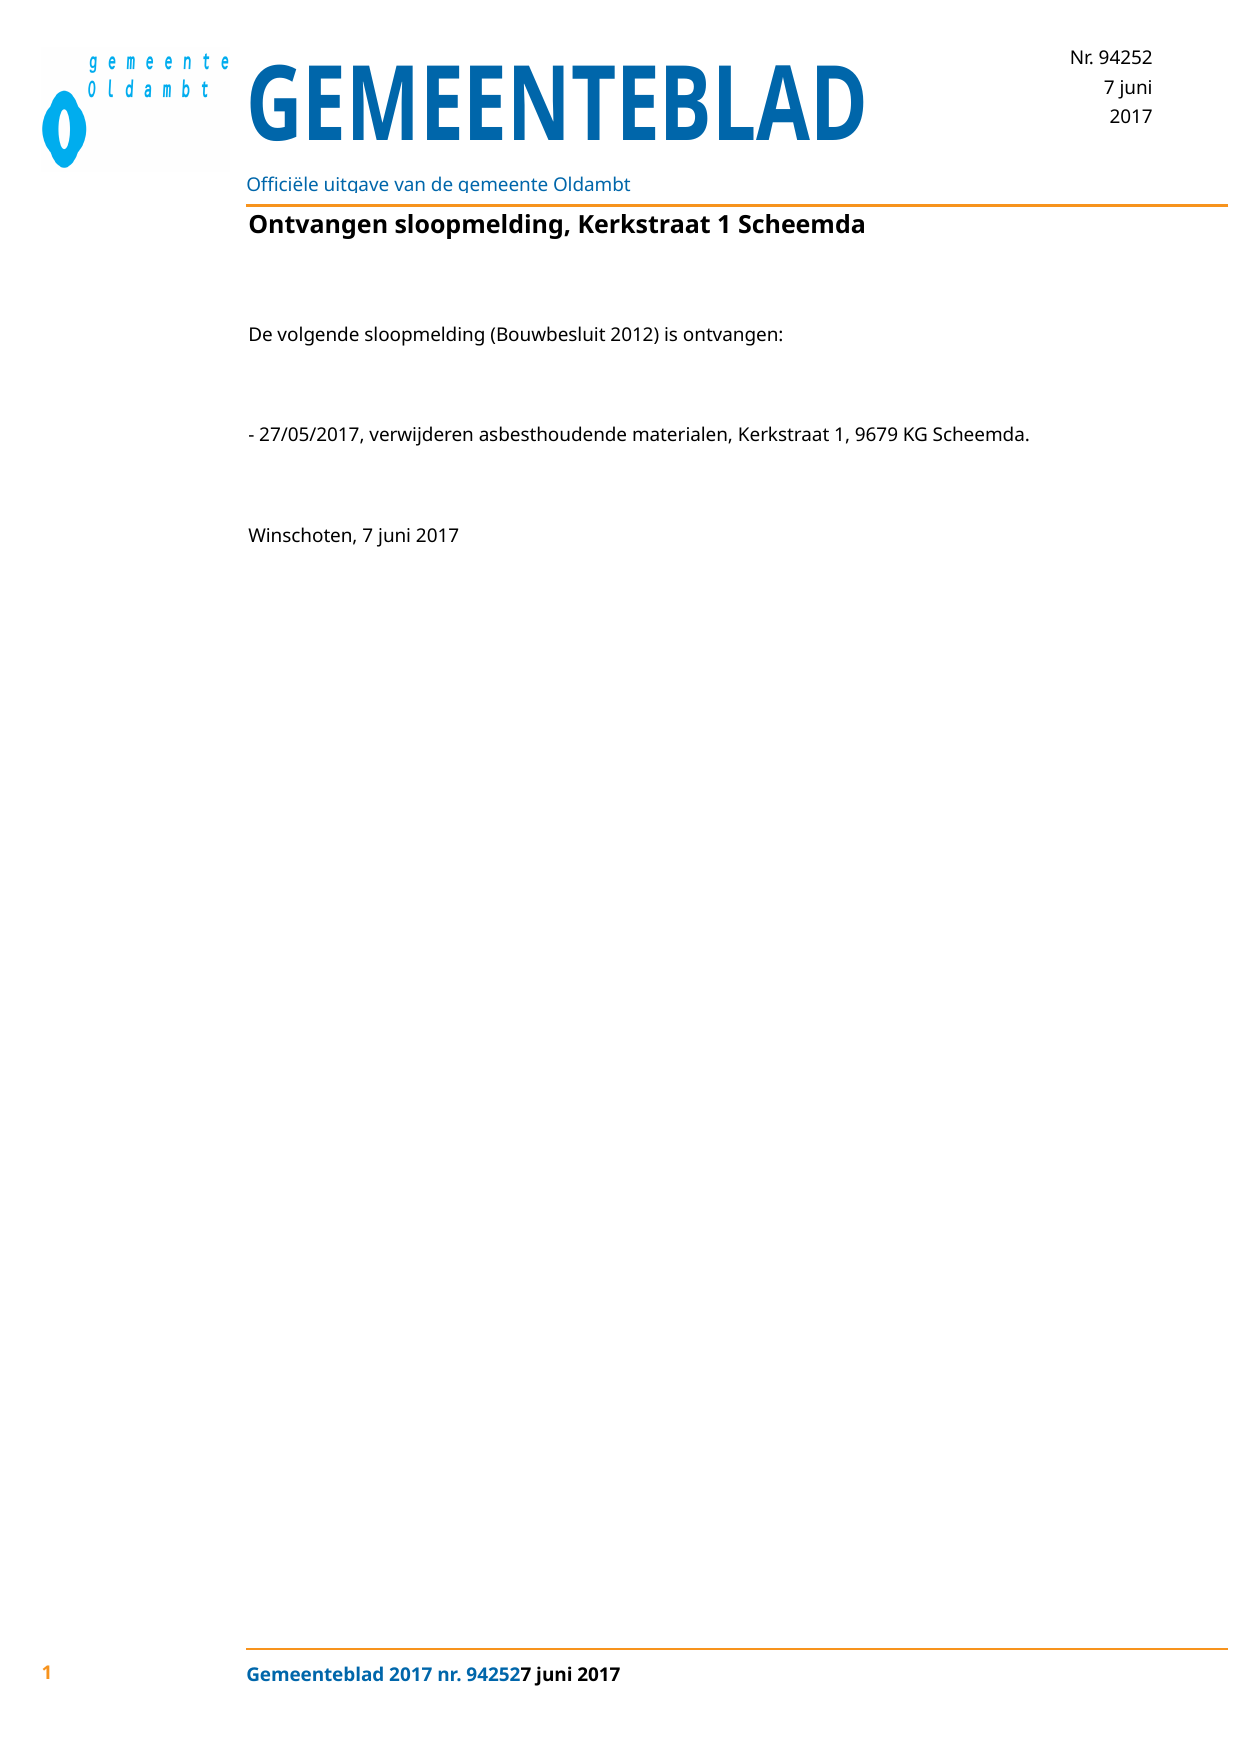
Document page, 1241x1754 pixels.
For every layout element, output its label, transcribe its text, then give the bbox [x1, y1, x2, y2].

text Winschoten, 7 juni 2017 [248, 522, 1152, 548]
text De volgende sloopmelding (Bouwbesluit 2012) is ontvangen: [248, 321, 1152, 346]
text Ontvangen sloopmelding, Kerkstraat 1 Scheemda [248, 207, 1152, 241]
text - 27/05/2017, verwijderen asbesthoudende materialen, Kerkstraat 1, 9679 KG Scheemda. [248, 422, 1152, 447]
picture [41, 47, 231, 172]
